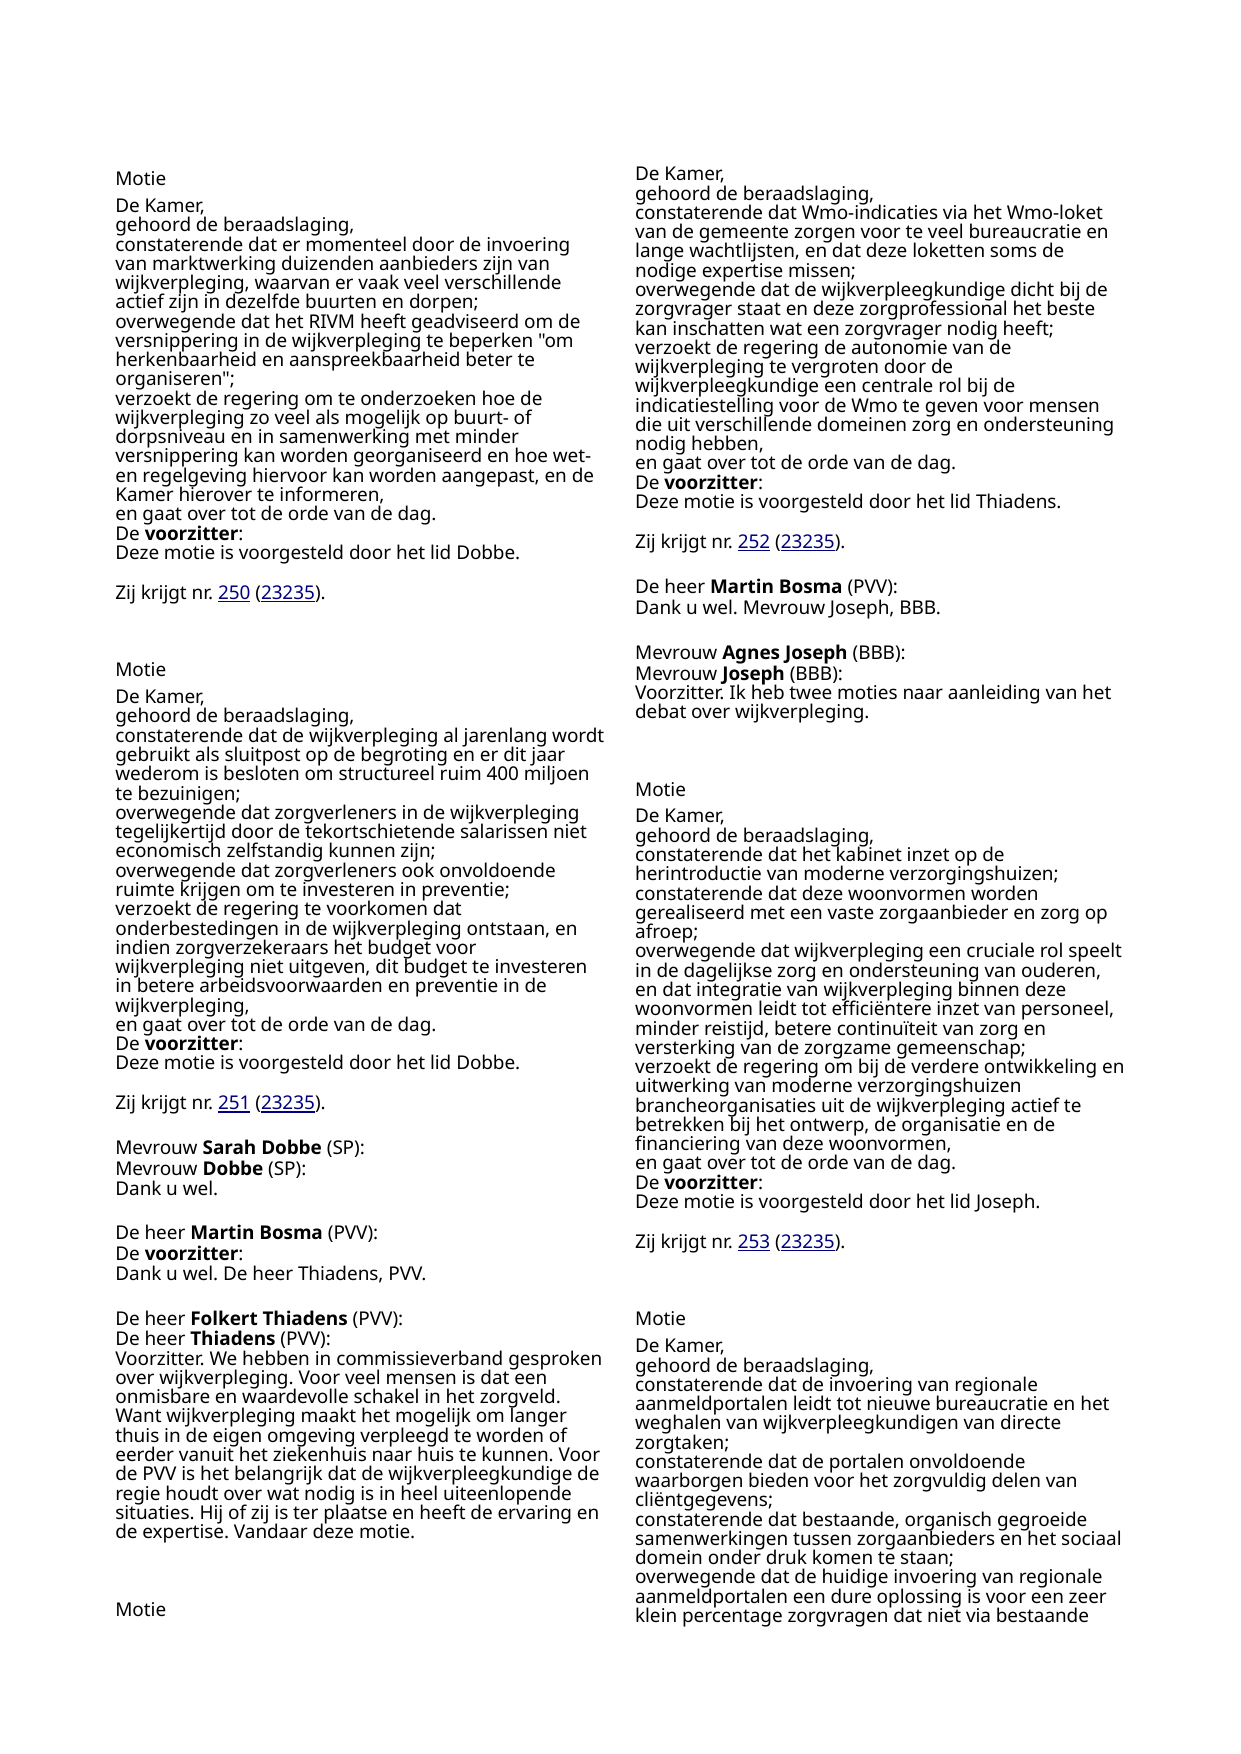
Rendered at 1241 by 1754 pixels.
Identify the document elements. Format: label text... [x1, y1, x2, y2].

text constaterende dat er momenteel door de invoering van marktwerking duizenden aanbieders zijn van wijkverpleging, waarvan er vaak veel verschillende actief zijn in dezelfde buurten en dorpen; [115, 236, 605, 313]
text Mevrouw Agnes Joseph (BBB): [635, 639, 1125, 664]
text Motie [635, 1306, 1125, 1331]
text De heer Martin Bosma (PVV): [635, 573, 1125, 599]
text Deze motie is voorgesteld door het lid Thiadens. [635, 493, 1125, 512]
text De heer Martin Bosma (PVV): [115, 1219, 605, 1245]
text Voorzitter. Ik heb twee moties naar aanleiding van het debat over wijkverpleging. [635, 684, 1125, 722]
text constaterende dat het kabinet inzet op de herintroductie van moderne verzorgingshuizen; [635, 846, 1125, 884]
text De heer Thiadens (PVV): [115, 1330, 605, 1350]
text overwegende dat zorgverleners ook onvoldoende ruimte krijgen om te investeren in preventie; [115, 862, 605, 900]
text gehoord de beraadslaging, [115, 216, 605, 236]
text en gaat over tot de orde van de dag. [115, 505, 605, 524]
text overwegende dat de huidige invoering van regionale aanmeldportalen een dure oplossing is voor een zeer klein percentage zorgvragen dat niet via bestaande [635, 1568, 1125, 1626]
text De heer Folkert Thiadens (PVV): [115, 1305, 605, 1330]
text Mevrouw Dobbe (SP): [115, 1160, 605, 1179]
text gehoord de beraadslaging, [635, 1357, 1125, 1376]
text constaterende dat deze woonvormen worden gerealiseerd met een vaste zorgaanbieder en zorg op afroep; [635, 884, 1125, 942]
text De voorzitter: [115, 524, 605, 544]
text Dank u wel. De heer Thiadens, PVV. [115, 1264, 605, 1284]
text en gaat over tot de orde van de dag. [115, 1016, 605, 1035]
text verzoekt de regering om bij de verdere ontwikkeling en uitwerking van moderne verzorgingshuizen brancheorganisaties uit de wijkverpleging actief te betrekken bij het ontwerp, de organisatie en de financiering van deze woonvormen, [635, 1058, 1125, 1154]
text Voorzitter. We hebben in commissieverband gesproken over wijkverpleging. Voor veel mensen is dat een onmisbare en waardevolle schakel in het zorgveld. Want wijkverpleging maakt het mogelijk om langer thuis in de eigen omgeving verpleegd te worden of eerder vanuit het ziekenhuis naar huis te kunnen. Voor de PVV is het belangrijk dat de wijkverpleegkundige de regie houdt over wat nodig is in heel uiteenlopende situaties. Hij of zij is ter plaatse en heeft de ervaring en de expertise. Vandaar deze motie. [115, 1350, 605, 1542]
text overwegende dat de wijkverpleegkundige dicht bij de zorgvrager staat en deze zorgprofessional het beste kan inschatten wat een zorgvrager nodig heeft; [635, 281, 1125, 339]
text overwegende dat wijkverpleging een cruciale rol speelt in de dagelijkse zorg en ondersteuning van ouderen, en dat integratie van wijkverpleging binnen deze woonvormen leidt tot efficiëntere inzet van personeel, minder reistijd, betere continuïteit van zorg en versterking van de zorgzame gemeenschap; [635, 942, 1125, 1058]
text De voorzitter: [635, 474, 1125, 493]
text Deze motie is voorgesteld door het lid Joseph. [635, 1193, 1125, 1212]
text De voorzitter: [635, 1174, 1125, 1193]
text verzoekt de regering om te onderzoeken hoe de wijkverpleging zo veel als mogelijk op buurt- of dorpsniveau en in samenwerking met minder versnippering kan worden georganiseerd en hoe wet- en regelgeving hiervoor kan worden aangepast, en de Kamer hierover te informeren, [115, 390, 605, 505]
text Zij krijgt nr. 250 (23235). [115, 584, 605, 603]
text De voorzitter: [115, 1245, 605, 1264]
text en gaat over tot de orde van de dag. [635, 1154, 1125, 1174]
text De voorzitter: [115, 1035, 605, 1054]
text en gaat over tot de orde van de dag. [635, 454, 1125, 474]
text Motie [635, 776, 1125, 802]
text constaterende dat bestaande, organisch gegroeide samenwerkingen tussen zorgaanbieders en het sociaal domein onder druk komen te staan; [635, 1511, 1125, 1568]
text Mevrouw Joseph (BBB): [635, 664, 1125, 684]
text Zij krijgt nr. 253 (23235). [635, 1233, 1125, 1252]
text constaterende dat de invoering van regionale aanmeldportalen leidt tot nieuwe bureaucratie en het weghalen van wijkverpleegkundigen van directe zorgtaken; [635, 1376, 1125, 1453]
text constaterende dat de wijkverpleging al jarenlang wordt gebruikt als sluitpost op de begroting en er dit jaar wederom is besloten om structureel ruim 400 miljoen te bezuinigen; [115, 727, 605, 804]
text constaterende dat de portalen onvoldoende waarborgen bieden voor het zorgvuldig delen van cliëntgegevens; [635, 1453, 1125, 1511]
text overwegende dat zorgverleners in de wijkverpleging tegelijkertijd door de tekortschietende salarissen niet economisch zelfstandig kunnen zijn; [115, 804, 605, 862]
text verzoekt de regering te voorkomen dat onderbestedingen in de wijkverpleging ontstaan, en indien zorgverzekeraars het budget voor wijkverpleging niet uitgeven, dit budget te investeren in betere arbeidsvoorwaarden en preventie in de wijkverpleging, [115, 900, 605, 1016]
text verzoekt de regering de autonomie van de wijkverpleging te vergroten door de wijkverpleegkundige een centrale rol bij de indicatiestelling voor de Wmo te geven voor mensen die uit verschillende domeinen zorg en ondersteuning nodig hebben, [635, 339, 1125, 454]
text De Kamer, [115, 688, 605, 707]
text Motie [115, 657, 605, 682]
text constaterende dat Wmo-indicaties via het Wmo-loket van de gemeente zorgen voor te veel bureaucratie en lange wachtlijsten, en dat deze loketten soms de nodige expertise missen; [635, 204, 1125, 281]
text Deze motie is voorgesteld door het lid Dobbe. [115, 1054, 605, 1074]
text Zij krijgt nr. 252 (23235). [635, 533, 1125, 552]
text De Kamer, [115, 197, 605, 216]
text Dank u wel. Mevrouw Joseph, BBB. [635, 599, 1125, 618]
text De Kamer, [635, 807, 1125, 827]
text Deze motie is voorgesteld door het lid Dobbe. [115, 544, 605, 563]
text Dank u wel. [115, 1179, 605, 1199]
text Mevrouw Sarah Dobbe (SP): [115, 1134, 605, 1160]
text De Kamer, [635, 1337, 1125, 1357]
text gehoord de beraadslaging, [115, 707, 605, 727]
text De Kamer, [635, 165, 1125, 184]
text Motie [115, 1596, 605, 1622]
text overwegende dat het RIVM heeft geadviseerd om de versnippering in de wijkverpleging te beperken "om herkenbaarheid en aanspreekbaarheid beter te organiseren"; [115, 313, 605, 390]
text Motie [115, 165, 605, 191]
text gehoord de beraadslaging, [635, 827, 1125, 846]
text Zij krijgt nr. 251 (23235). [115, 1094, 605, 1114]
text gehoord de beraadslaging, [635, 184, 1125, 204]
